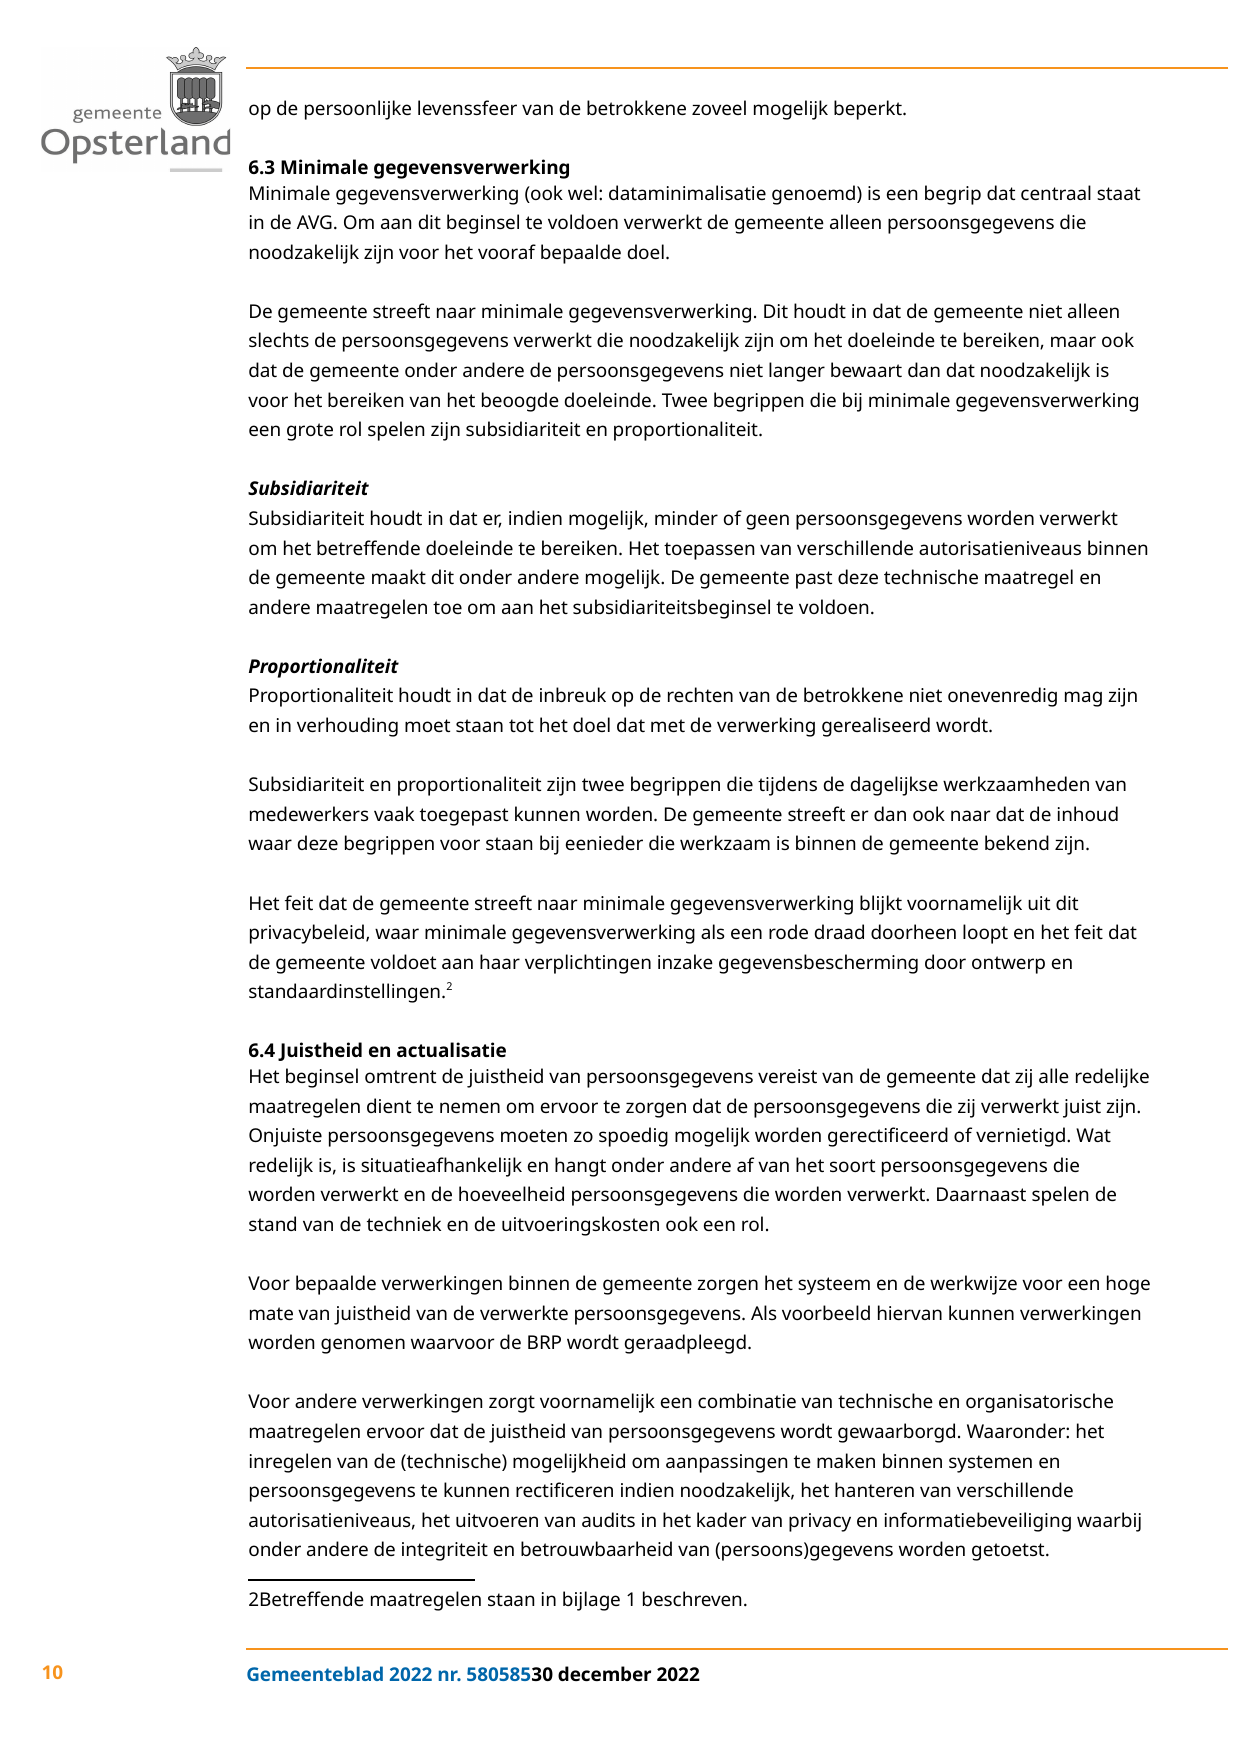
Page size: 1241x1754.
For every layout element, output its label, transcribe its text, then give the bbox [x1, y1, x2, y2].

text De gemeente streeft naar minimale gegevensverwerking. Dit houdt in dat de gemeente niet alleen slechts de persoonsgegevens verwerkt die noodzakelijk zijn om het doeleinde te bereiken, maar ook dat de gemeente onder andere de persoonsgegevens niet langer bewaart dan dat noodzakelijk is voor het bereiken van het beoogde doeleinde. Twee begrippen die bij minimale gegevensverwerking een grote rol spelen zijn subsidiariteit en proportionaliteit. [248, 298, 1152, 442]
text Subsidiariteit [248, 476, 1152, 501]
text Het beginsel omtrent de juistheid van persoonsgegevens vereist van de gemeente dat zij alle redelijke maatregelen dient te nemen om ervoor te zorgen dat de persoonsgegevens die zij verwerkt juist zijn. Onjuiste persoonsgegevens moeten zo spoedig mogelijk worden gerectificeerd of vernietigd. Wat redelijk is, is situatieafhankelijk en hangt onder andere af van het soort persoonsgegevens die worden verwerkt en de hoeveelheid persoonsgegevens die worden verwerkt. Daarnaast spelen de stand van de techniek en de uitvoeringskosten ook een rol. [248, 1063, 1152, 1237]
text Proportionaliteit [248, 653, 1152, 679]
text 6.4 Juistheid en actualisatie [248, 1038, 1152, 1063]
text Proportionaliteit houdt in dat de inbreuk op de rechten van de betrokkene niet onevenredig mag zijn en in verhouding moet staan tot het doel dat met de verwerking gerealiseerd wordt. [248, 683, 1152, 738]
text Voor bepaalde verwerkingen binnen de gemeente zorgen het systeem en de werkwijze voor een hoge mate van juistheid van de verwerkte persoonsgegevens. Als voorbeeld hiervan kunnen verwerkingen worden genomen waarvoor de BRP wordt geraadpleegd. [248, 1270, 1152, 1355]
text Minimale gegevensverwerking (ook wel: dataminimalisatie genoemd) is een begrip dat centraal staat in de AVG. Om aan dit beginsel te voldoen verwerkt de gemeente alleen persoonsgegevens die noodzakelijk zijn voor het vooraf bepaalde doel. [248, 180, 1152, 264]
text 6.3 Minimale gegevensverwerking [248, 154, 1152, 180]
text Voor andere verwerkingen zorgt voornamelijk een combinatie van technische en organisatorische maatregelen ervoor dat de juistheid van persoonsgegevens wordt gewaarborgd. Waaronder: het inregelen van de (technische) mogelijkheid om aanpassingen te maken binnen systemen en persoonsgegevens te kunnen rectificeren indien noodzakelijk, het hanteren van verschillende autorisatieniveaus, het uitvoeren van audits in het kader van privacy en informatiebeveiliging waarbij onder andere de integriteit en betrouwbaarheid van (persoons)gegevens worden getoetst. [248, 1389, 1152, 1562]
text op de persoonlijke levenssfeer van de betrokkene zoveel mogelijk beperkt. [248, 95, 1152, 121]
text Het feit dat de gemeente streeft naar minimale gegevensverwerking blijkt voornamelijk uit dit privacybeleid, waar minimale gegevensverwerking als een rode draad doorheen loopt en het feit dat de gemeente voldoet aan haar verplichtingen inzake gegevensbescherming door ontwerp en standaardinstellingen. [248, 890, 1152, 1004]
picture [41, 47, 231, 172]
text Subsidiariteit houdt in dat er, indien mogelijk, minder of geen persoonsgegevens worden verwerkt om het betreffende doeleinde te bereiken. Het toepassen van verschillende autorisatieniveaus binnen de gemeente maakt dit onder andere mogelijk. De gemeente past deze technische maatregel en andere maatregelen toe om aan het subsidiariteitsbeginsel te voldoen. [248, 505, 1152, 619]
text Betreffende maatregelen staan in bijlage 1 beschreven. [248, 1586, 1152, 1612]
text Subsidiariteit en proportionaliteit zijn twee begrippen die tijdens de dagelijkse werkzaamheden van medewerkers vaak toegepast kunnen worden. De gemeente streeft er dan ook naar dat de inhoud waar deze begrippen voor staan bij eenieder die werkzaam is binnen de gemeente bekend zijn. [248, 771, 1152, 856]
